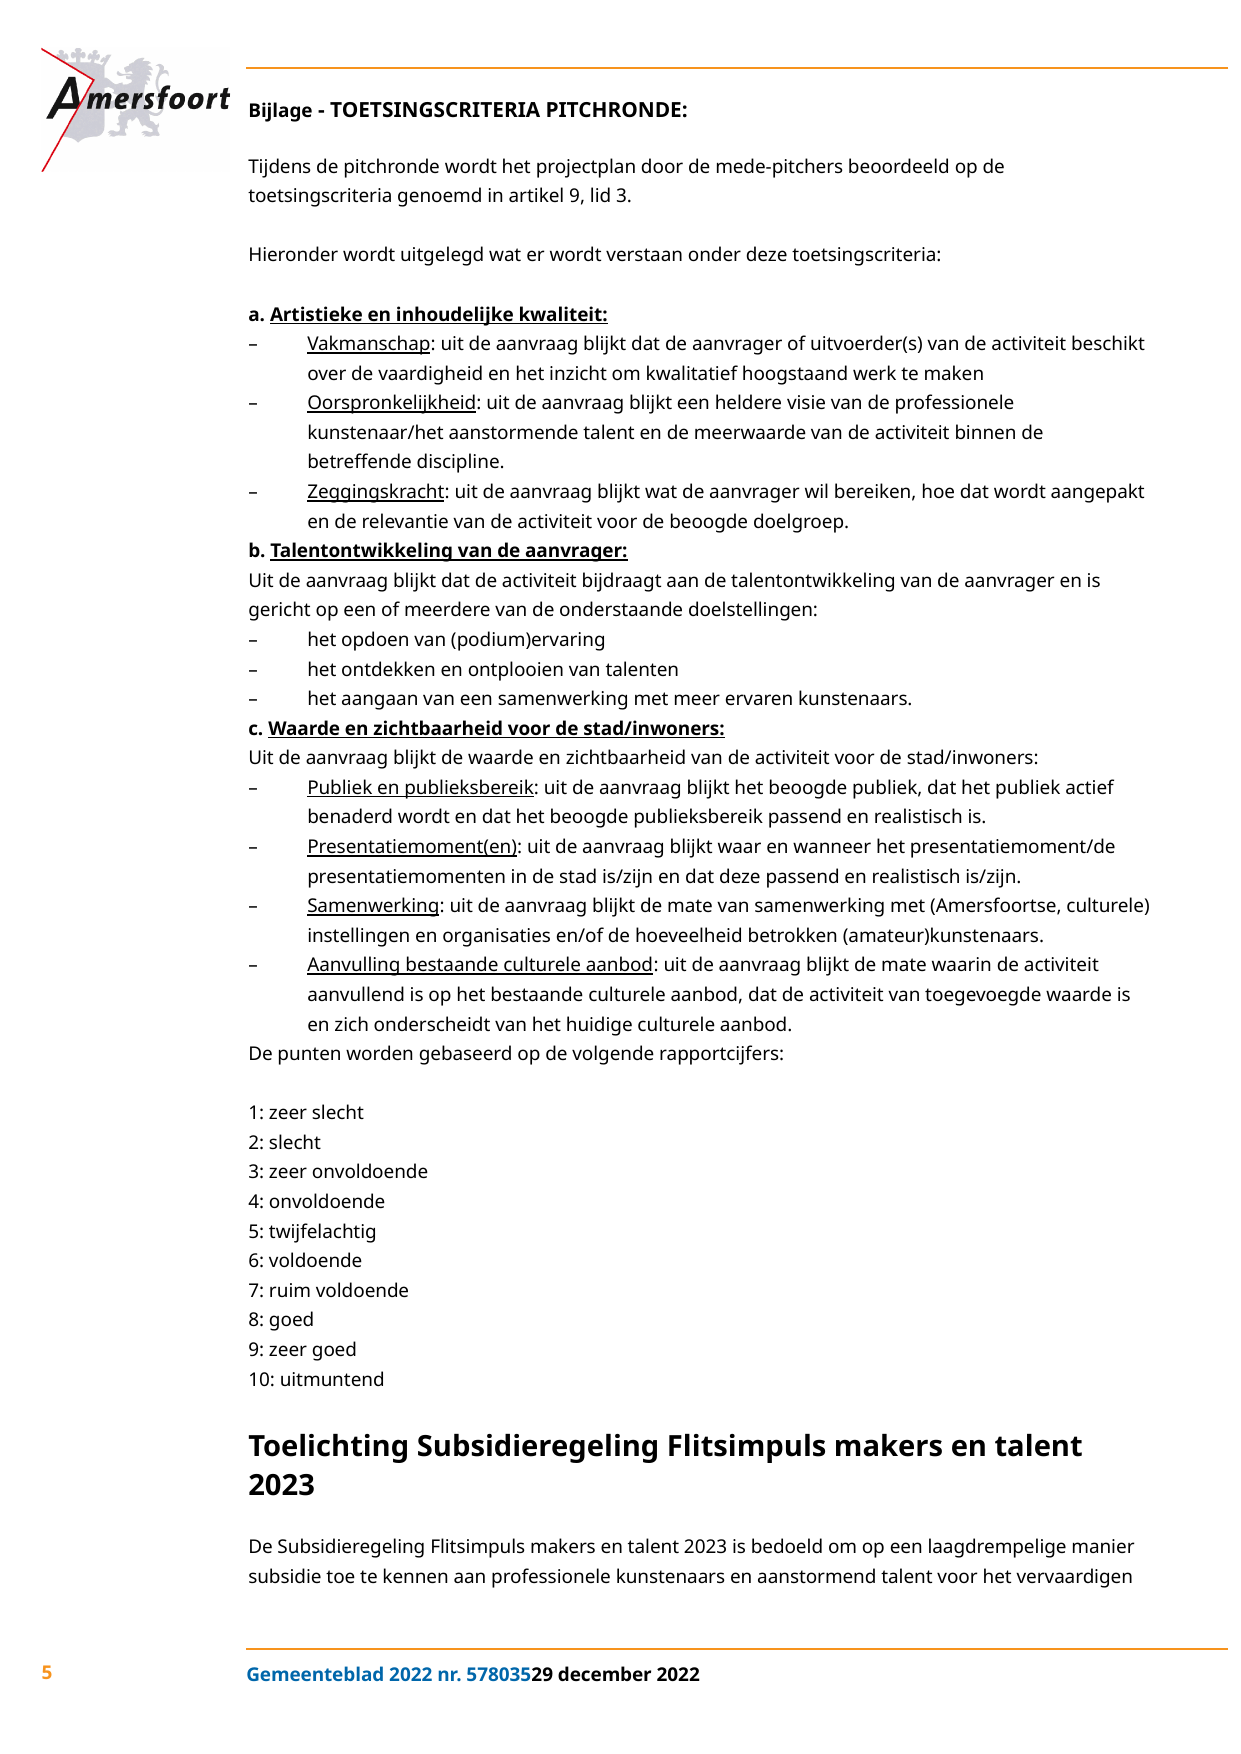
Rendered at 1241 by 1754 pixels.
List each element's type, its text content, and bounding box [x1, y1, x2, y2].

text 1: zeer slecht [248, 1099, 1152, 1125]
list het ontdekken en ontplooien van talenten [248, 656, 1152, 682]
text 5: twijfelachtig [248, 1218, 1152, 1244]
list Aanvulling bestaande culturele aanbod: uit de aanvraag blijkt de mate waarin de activiteit aanvullend is op het bestaande culturele aanbod, dat de activiteit van toegevoegde waarde is en zich onderscheidt van het huidige culturele aanbod. [248, 952, 1152, 1037]
list het opdoen van (podium)ervaring [248, 626, 1152, 652]
text c. Waarde en zichtbaarheid voor de stad/inwoners: [248, 715, 1152, 741]
list Presentatiemoment(en): uit de aanvraag blijkt waar en wanneer het presentatiemoment/de presentatiemomenten in de stad is/zijn en dat deze passend en realistisch is/zijn. [248, 833, 1152, 889]
list Oorspronkelijkheid: uit de aanvraag blijkt een heldere visie van de professionele kunstenaar/het aanstormende talent en de meerwaarde van de activiteit binnen de betreffende discipline. [248, 389, 1152, 474]
text 3: zeer onvoldoende [248, 1159, 1152, 1184]
text Bijlage - TOETSINGSCRITERIA PITCHRONDE: [248, 95, 1152, 123]
text De Subsidieregeling Flitsimpuls makers en talent 2023 is bedoeld om op een laagdrempelige manier subsidie toe te kennen aan professionele kunstenaars en aanstormend talent voor het vervaardigen [248, 1533, 1152, 1589]
list Vakmanschap: uit de aanvraag blijkt dat de aanvrager of uitvoerder(s) van de activiteit beschikt over de vaardigheid en het inzicht om kwalitatief hoogstaand werk te maken [248, 330, 1152, 386]
text Tijdens de pitchronde wordt het projectplan door de mede-pitchers beoordeeld op de toetsingscriteria genoemd in artikel 9, lid 3. [248, 153, 1152, 208]
text 7: ruim voldoende [248, 1277, 1152, 1303]
list het aangaan van een samenwerking met meer ervaren kunstenaars. [248, 685, 1152, 711]
text Toelichting Subsidieregeling Flitsimpuls makers en talent 2023 [248, 1425, 1152, 1504]
text b. Talentontwikkeling van de aanvrager: [248, 537, 1152, 563]
text 8: goed [248, 1307, 1152, 1332]
text 6: voldoende [248, 1247, 1152, 1273]
text 9: zeer goed [248, 1336, 1152, 1362]
text De punten worden gebaseerd op de volgende rapportcijfers: [248, 1040, 1152, 1066]
text 2: slecht [248, 1129, 1152, 1155]
picture [41, 47, 231, 172]
list Zeggingskracht: uit de aanvraag blijkt wat de aanvrager wil bereiken, hoe dat wordt aangepakt en de relevantie van de activiteit voor de beoogde doelgroep. [248, 478, 1152, 534]
text Uit de aanvraag blijkt de waarde en zichtbaarheid van de activiteit voor de stad/inwoners: [248, 744, 1152, 770]
text Hieronder wordt uitgelegd wat er wordt verstaan onder deze toetsingscriteria: [248, 242, 1152, 267]
text 10: uitmuntend [248, 1366, 1152, 1392]
list Samenwerking: uit de aanvraag blijkt de mate van samenwerking met (Amersfoortse, culturele) instellingen en organisaties en/of de hoeveelheid betrokken (amateur)kunstenaars. [248, 892, 1152, 948]
text 4: onvoldoende [248, 1188, 1152, 1214]
list Publiek en publieksbereik: uit de aanvraag blijkt het beoogde publiek, dat het publiek actief benaderd wordt en dat het beoogde publieksbereik passend en realistisch is. [248, 774, 1152, 829]
text Uit de aanvraag blijkt dat de activiteit bijdraagt aan de talentontwikkeling van de aanvrager en is gericht op een of meerdere van de onderstaande doelstellingen: [248, 567, 1152, 622]
text a. Artistieke en inhoudelijke kwaliteit: [248, 301, 1152, 327]
